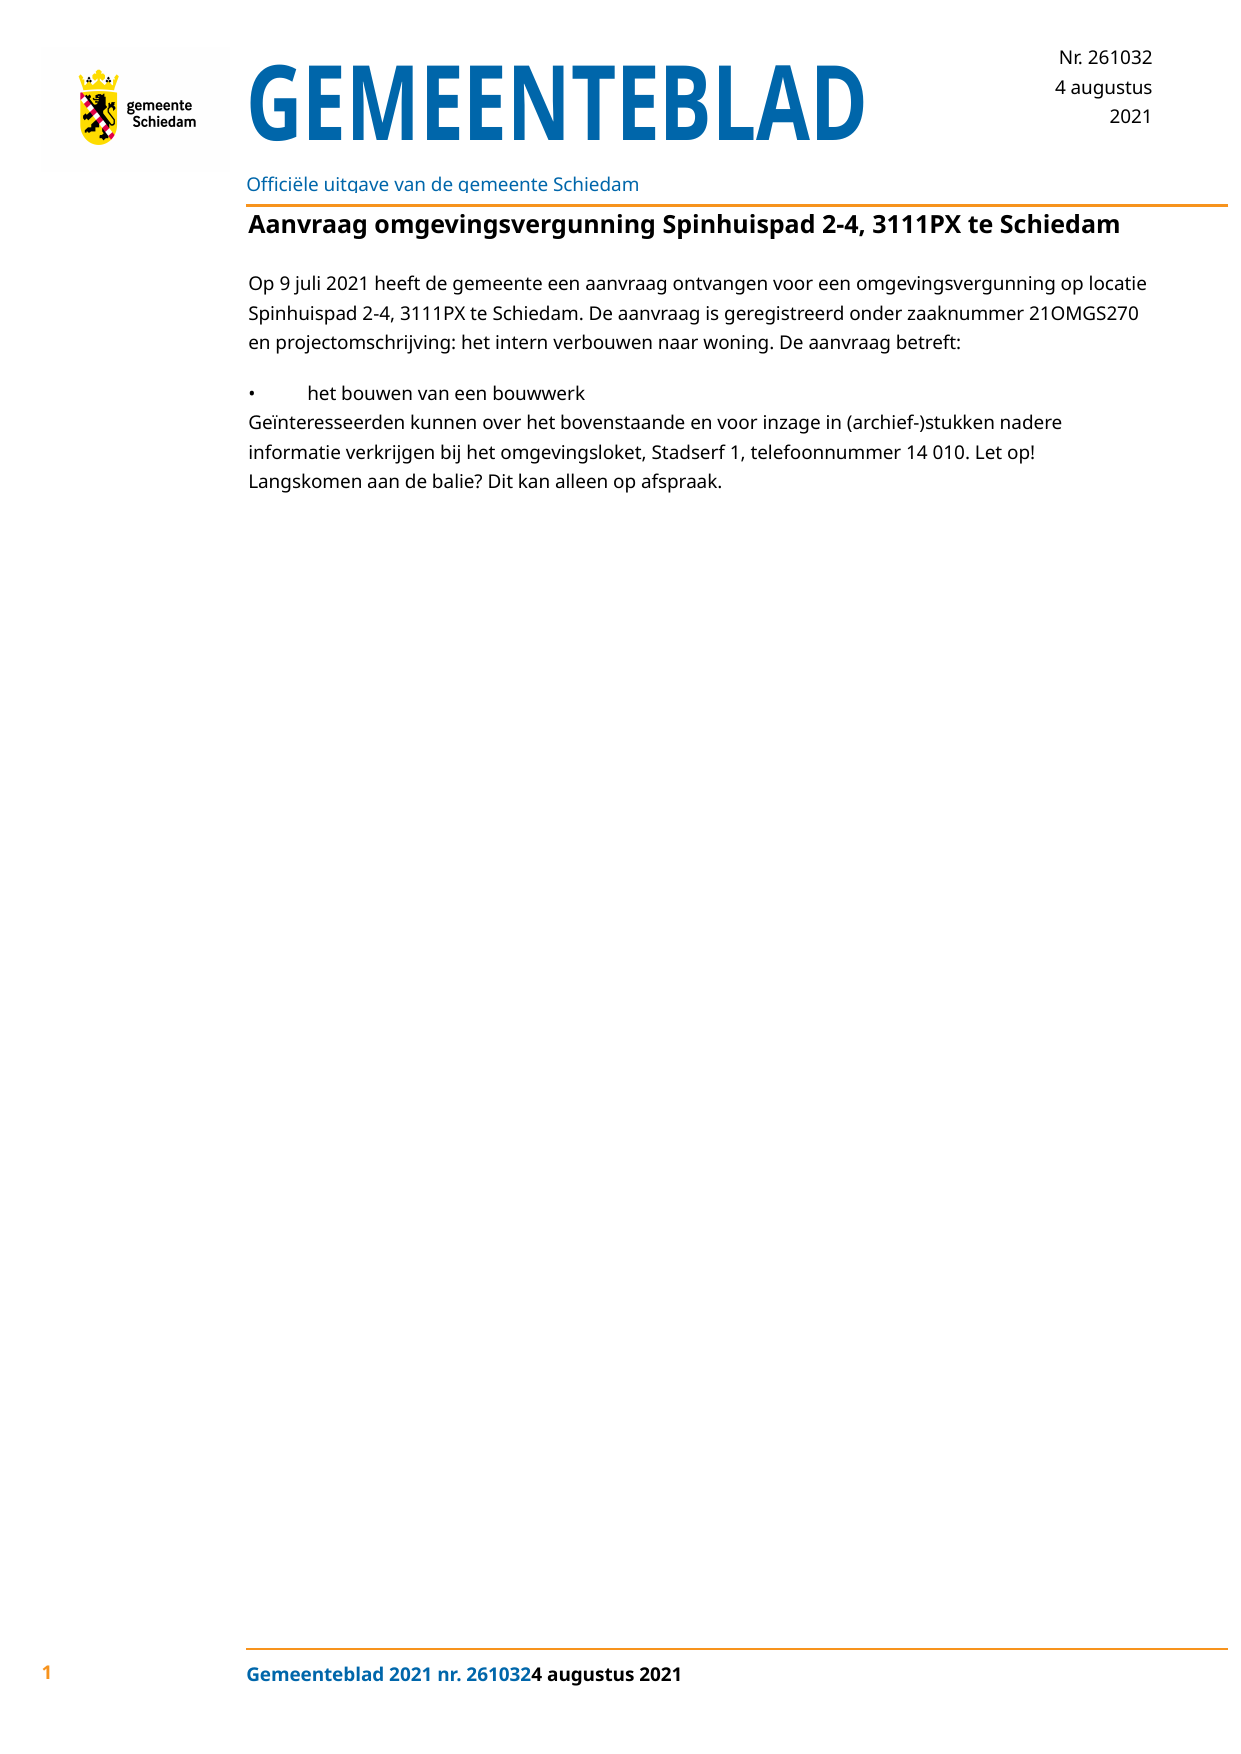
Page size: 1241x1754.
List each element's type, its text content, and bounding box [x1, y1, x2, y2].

text Aanvraag omgevingsvergunning Spinhuispad 2-4, 3111PX te Schiedam [248, 207, 1152, 241]
list het bouwen van een bouwwerk [248, 380, 1152, 406]
picture [41, 47, 231, 172]
text Op 9 juli 2021 heeft de gemeente een aanvraag ontvangen voor een omgevingsvergunning op locatie Spinhuispad 2-4, 3111PX te Schiedam. De aanvraag is geregistreerd onder zaaknummer 21OMGS270 en projectomschrijving: het intern verbouwen naar woning. De aanvraag betreft: [248, 270, 1152, 355]
text Geïnteresseerden kunnen over het bovenstaande en voor inzage in (archief-)stukken nadere informatie verkrijgen bij het omgevingsloket, Stadserf 1, telefoonnummer 14 010. Let op! Langskomen aan de balie? Dit kan alleen op afspraak. [248, 409, 1152, 494]
